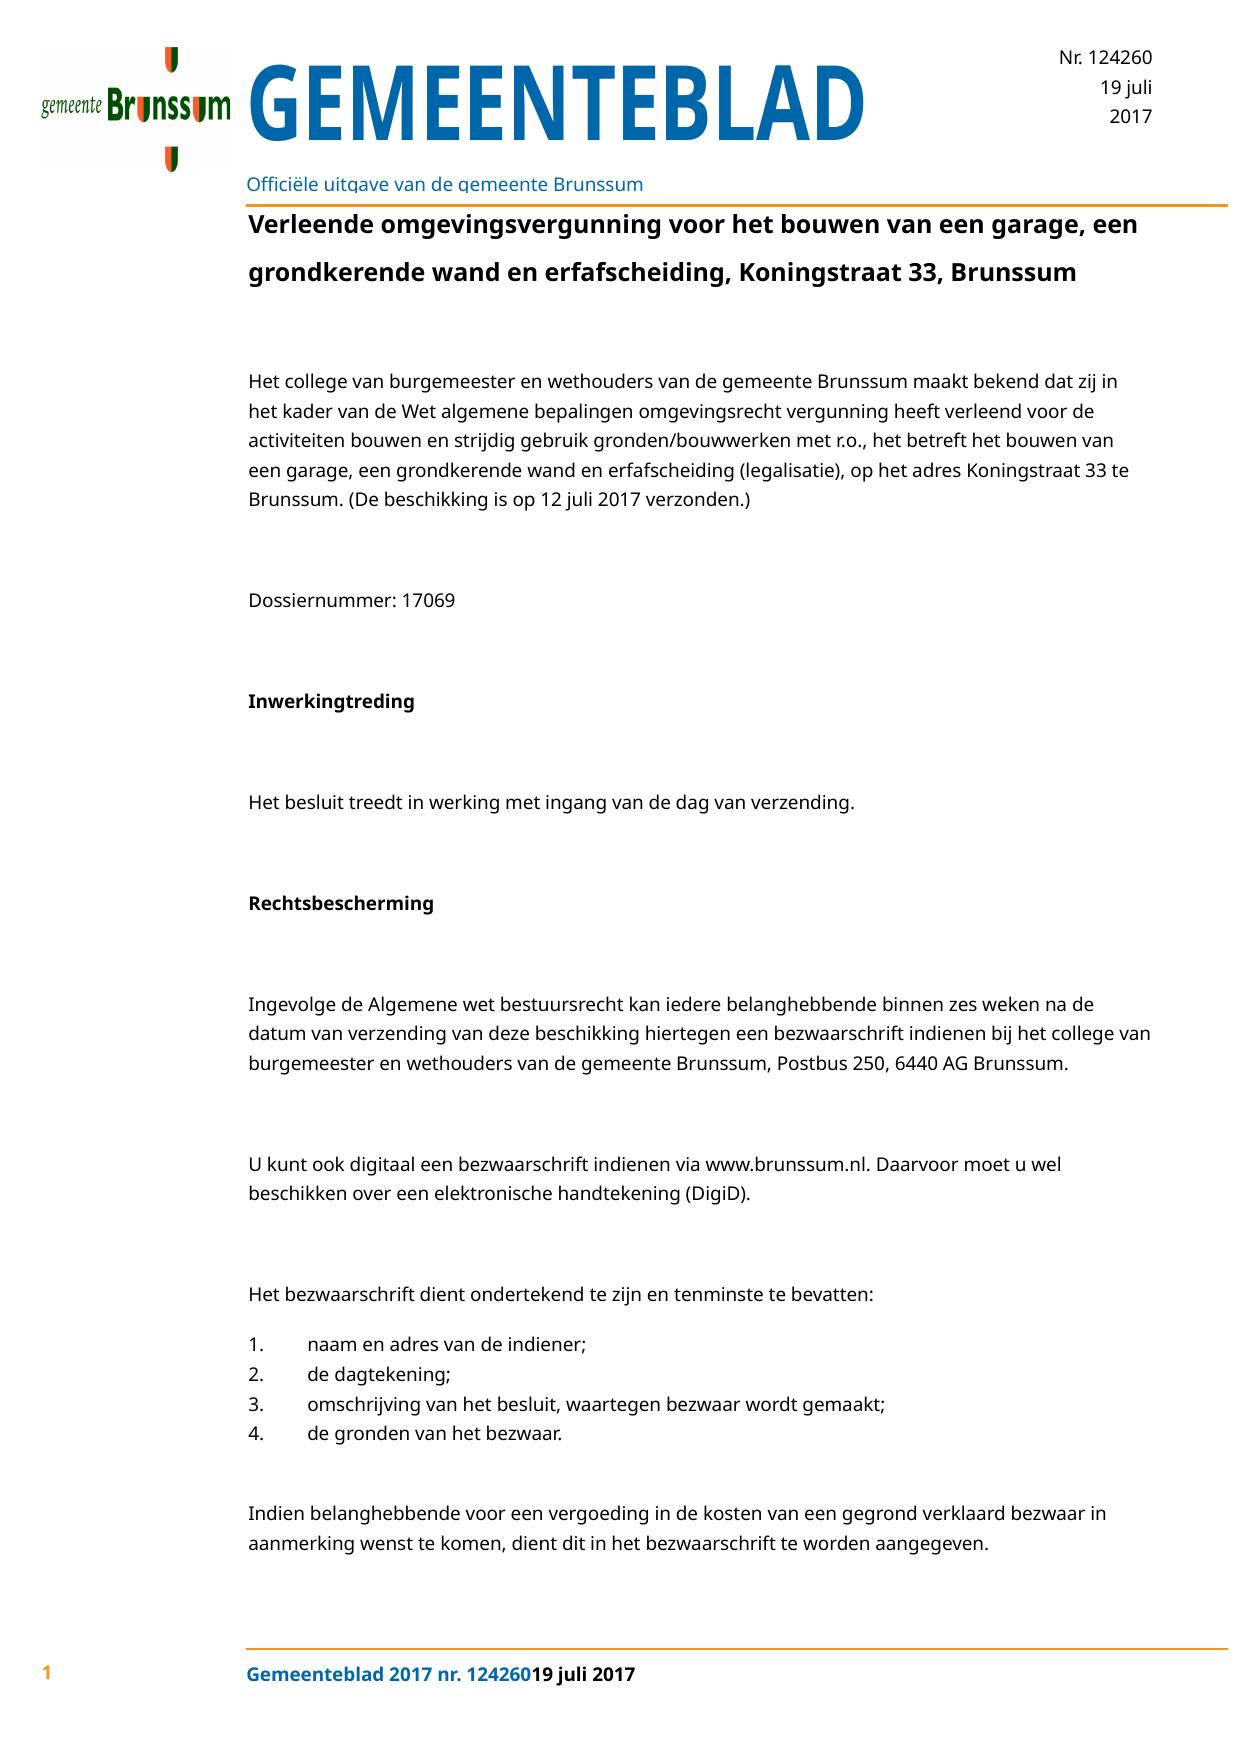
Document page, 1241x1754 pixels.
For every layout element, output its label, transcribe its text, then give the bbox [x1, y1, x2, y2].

list de gronden van het bezwaar. [248, 1420, 1152, 1446]
text Rechtsbescherming [248, 890, 1152, 916]
list de dagtekening; [248, 1361, 1152, 1387]
text Inwerkingtreding [248, 688, 1152, 714]
list omschrijving van het besluit, waartegen bezwaar wordt gemaakt; [248, 1391, 1152, 1417]
text Het bezwaarschrift dient ondertekend te zijn en tenminste te bevatten: [248, 1281, 1152, 1307]
text Indien belanghebbende voor een vergoeding in de kosten van een gegrond verklaard bezwaar in aanmerking wenst te komen, dient dit in het bezwaarschrift te worden aangegeven. [248, 1500, 1152, 1556]
text Ingevolge de Algemene wet bestuursrecht kan iedere belanghebbende binnen zes weken na de datum van verzending van deze beschikking hiertegen een bezwaarschrift indienen bij het college van burgemeester en wethouders van de gemeente Brunssum, Postbus 250, 6440 AG Brunssum. [248, 991, 1152, 1076]
picture [41, 47, 231, 172]
text Verleende omgevingsvergunning voor het bouwen van een garage, een grondkerende wand en erfafscheiding, Koningstraat 33, Brunssum [248, 207, 1152, 288]
list naam en adres van de indiener; [248, 1332, 1152, 1357]
text U kunt ook digitaal een bezwaarschrift indienen via www.brunssum.nl. Daarvoor moet u wel beschikken over een elektronische handtekening (DigiD). [248, 1151, 1152, 1206]
text Dossiernummer: 17069 [248, 587, 1152, 613]
text Het besluit treedt in werking met ingang van de dag van verzending. [248, 789, 1152, 815]
text Het college van burgemeester en wethouders van de gemeente Brunssum maakt bekend dat zij in het kader van de Wet algemene bepalingen omgevingsrecht vergunning heeft verleend voor de activiteiten bouwen en strijdig gebruik gronden/bouwwerken met r.o., het betreft het bouwen van een garage, een grondkerende wand en erfafscheiding (legalisatie), op het adres Koningstraat 33 te Brunssum. (De beschikking is op 12 juli 2017 verzonden.) [248, 368, 1152, 512]
